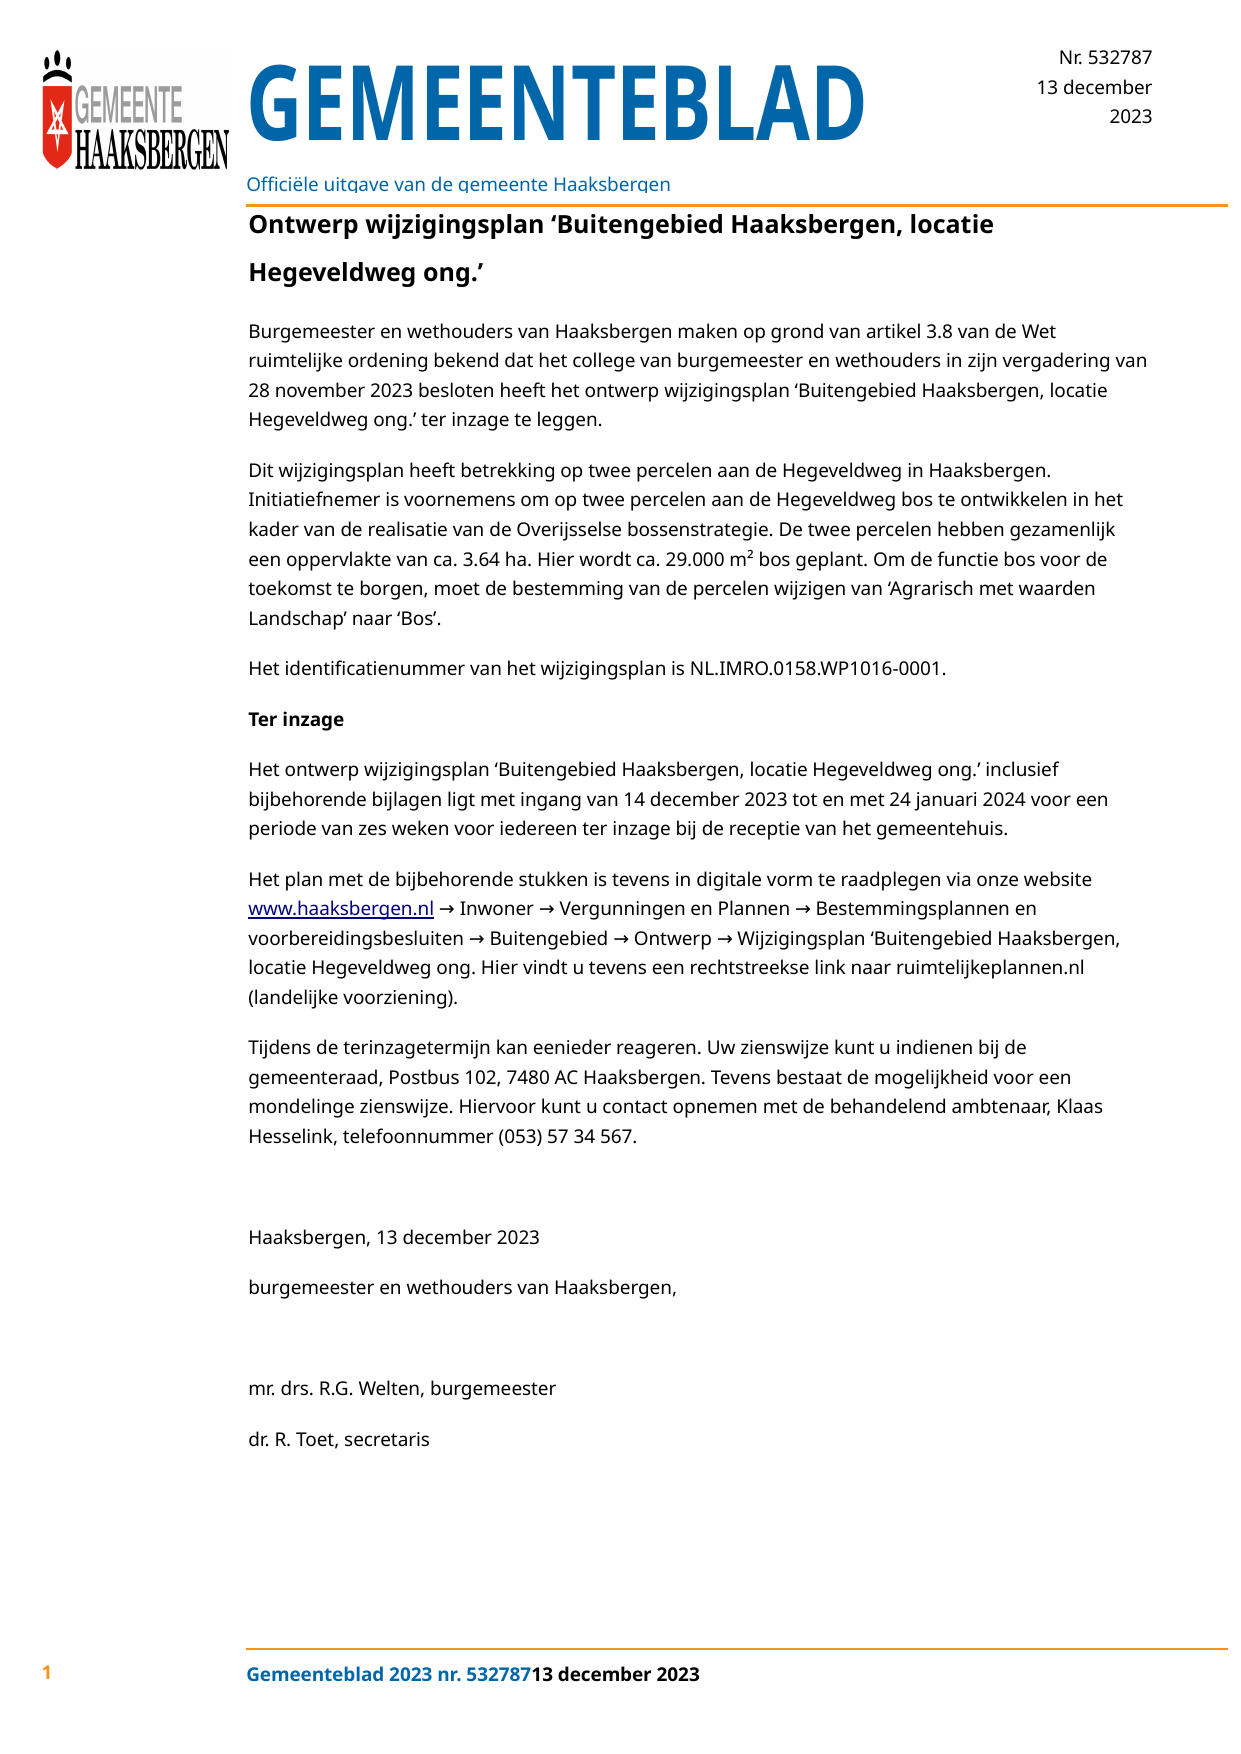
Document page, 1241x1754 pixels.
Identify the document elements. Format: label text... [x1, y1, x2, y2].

text Het identificatienummer van het wijzigingsplan is NL.IMRO.0158.WP1016-0001. [248, 655, 1152, 681]
text Haaksbergen, 13 december 2023 [248, 1224, 1152, 1250]
text Het ontwerp wijzigingsplan ‘Buitengebied Haaksbergen, locatie Hegeveldweg ong.’ inclusief bijbehorende bijlagen ligt met ingang van 14 december 2023 tot en met 24 januari 2024 voor een periode van zes weken voor iedereen ter inzage bij de receptie van het gemeentehuis. [248, 756, 1152, 841]
text burgemeester en wethouders van Haaksbergen, [248, 1274, 1152, 1300]
text Tijdens de terinzagetermijn kan eenieder reageren. Uw zienswijze kunt u indienen bij de gemeenteraad, Postbus 102, 7480 AC Haaksbergen. Tevens bestaat de mogelijkheid voor een mondelinge zienswijze. Hiervoor kunt u contact opnemen met de behandelend ambtenaar, Klaas Hesselink, telefoonnummer (053) 57 34 567. [248, 1034, 1152, 1149]
text mr. drs. R.G. Welten, burgemeester [248, 1375, 1152, 1401]
text Ter inzage [248, 706, 1152, 732]
text Burgemeester en wethouders van Haaksbergen maken op grond van artikel 3.8 van de Wet ruimtelijke ordening bekend dat het college van burgemeester en wethouders in zijn vergadering van 28 november 2023 besloten heeft het ontwerp wijzigingsplan ‘Buitengebied Haaksbergen, locatie Hegeveldweg ong.’ ter inzage te leggen. [248, 318, 1152, 432]
text Ontwerp wijzigingsplan ‘Buitengebied Haaksbergen, locatie Hegeveldweg ong.’ [248, 207, 1152, 288]
text Dit wijzigingsplan heeft betrekking op twee percelen aan de Hegeveldweg in Haaksbergen. Initiatiefnemer is voornemens om op twee percelen aan de Hegeveldweg bos te ontwikkelen in het kader van de realisatie van de Overijsselse bossenstrategie. De twee percelen hebben gezamenlijk een oppervlakte van ca. 3.64 ha. Hier wordt ca. 29.000 m² bos geplant. Om de functie bos voor de toekomst te borgen, moet de bestemming van de percelen wijzigen van ‘Agrarisch met waarden Landschap’ naar ‘Bos’. [248, 457, 1152, 631]
picture [41, 47, 231, 172]
text dr. R. Toet, secretaris [248, 1426, 1152, 1452]
text Het plan met de bijbehorende stukken is tevens in digitale vorm te raadplegen via onze website www.haaksbergen.nl → Inwoner → Vergunningen en Plannen → Bestemmingsplannen en voorbereidingsbesluiten → Buitengebied → Ontwerp → Wijzigingsplan ‘Buitengebied Haaksbergen, locatie Hegeveldweg ong. Hier vindt u tevens een rechtstreekse link naar ruimtelijkeplannen.nl (landelijke voorziening). [248, 866, 1152, 1010]
